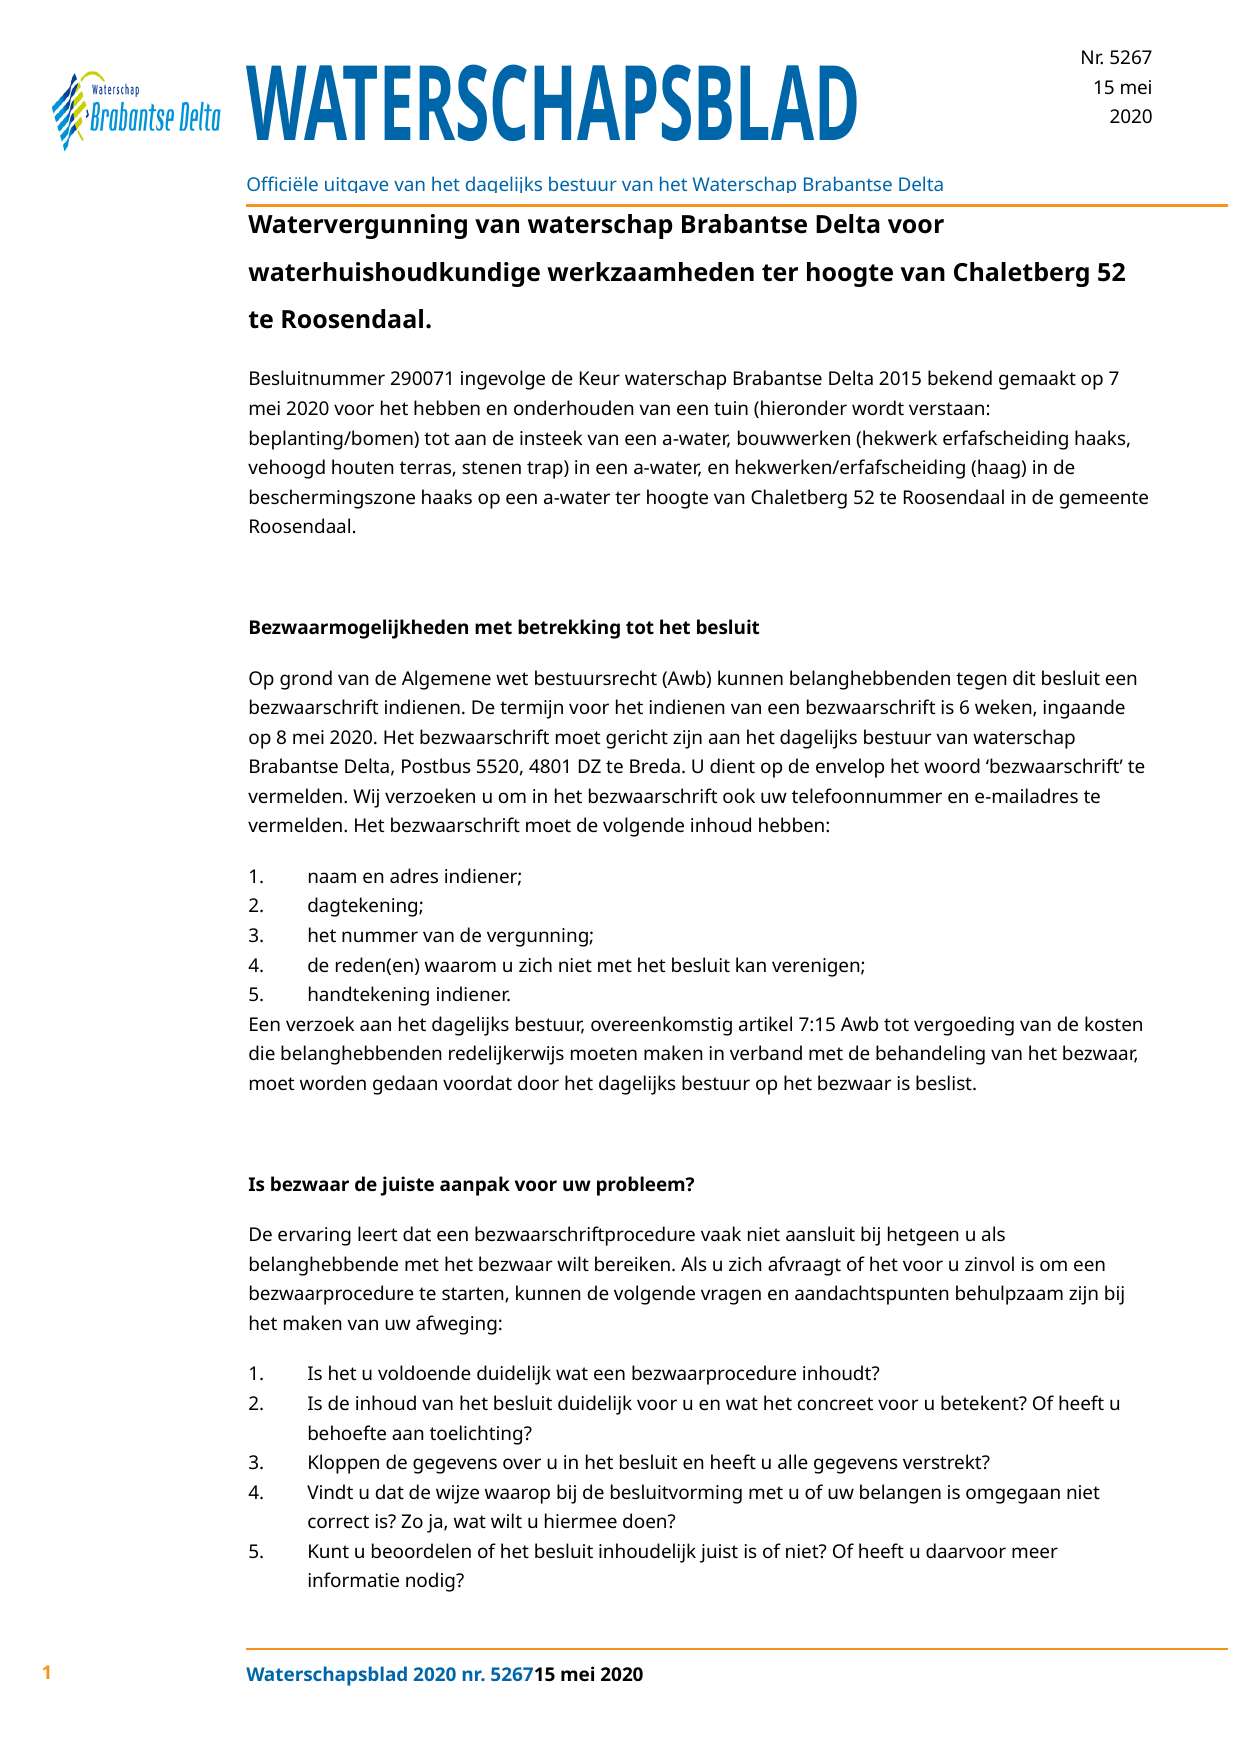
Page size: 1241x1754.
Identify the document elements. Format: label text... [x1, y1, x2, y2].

text De ervaring leert dat een bezwaarschriftprocedure vaak niet aansluit bij hetgeen u als belanghebbende met het bezwaar wilt bereiken. Als u zich afvraagt of het voor u zinvol is om een bezwaarprocedure te starten, kunnen de volgende vragen en aandachtspunten behulpzaam zijn bij het maken van uw afweging: [248, 1221, 1152, 1336]
text Op grond van de Algemene wet bestuursrecht (Awb) kunnen belanghebbenden tegen dit besluit een bezwaarschrift indienen. De termijn voor het indienen van een bezwaarschrift is 6 weken, ingaande op 8 mei 2020. Het bezwaarschrift moet gericht zijn aan het dagelijks bestuur van waterschap Brabantse Delta, Postbus 5520, 4801 DZ te Breda. U dient op de envelop het woord ‘bezwaarschrift’ te vermelden. Wij verzoeken u om in het bezwaarschrift ook uw telefoonnummer en e‑mailadres te vermelden. Het bezwaarschrift moet de volgende inhoud hebben: [248, 665, 1152, 838]
list dagtekening; [248, 893, 1152, 918]
list Is het u voldoende duidelijk wat een bezwaarprocedure inhoudt? [248, 1361, 1152, 1386]
list Kloppen de gegevens over u in het besluit en heeft u alle gegevens verstrekt? [248, 1449, 1152, 1475]
text Is bezwaar de juiste aanpak voor uw probleem? [248, 1171, 1152, 1197]
list de reden(en) waarom u zich niet met het besluit kan verenigen; [248, 952, 1152, 977]
text Een verzoek aan het dagelijks bestuur, overeenkomstig artikel 7:15 Awb tot vergoeding van de kosten die belanghebbenden redelijkerwijs moeten maken in verband met de behandeling van het bezwaar, moet worden gedaan voordat door het dagelijks bestuur op het bezwaar is beslist. [248, 1011, 1152, 1096]
list Kunt u beoordelen of het besluit inhoudelijk juist is of niet? Of heeft u daarvoor meer informatie nodig? [248, 1538, 1152, 1593]
list Vindt u dat de wijze waarop bij de besluitvorming met u of uw belangen is omgegaan niet correct is? Zo ja, wat wilt u hiermee doen? [248, 1479, 1152, 1534]
text Bezwaarmogelijkheden met betrekking tot het besluit [248, 614, 1152, 640]
text Watervergunning van waterschap Brabantse Delta voor waterhuishoudkundige werkzaamheden ter hoogte van Chaletberg 52 te Roosendaal. [248, 207, 1152, 336]
list het nummer van de vergunning; [248, 922, 1152, 948]
picture [41, 47, 231, 172]
list naam en adres indiener; [248, 863, 1152, 889]
text Besluitnummer 290071 ingevolge de Keur waterschap Brabantse Delta 2015 bekend gemaakt op 7 mei 2020 voor het hebben en onderhouden van een tuin (hieronder wordt verstaan: beplanting/bomen) tot aan de insteek van een a-water, bouwwerken (hekwerk erfafscheiding haaks, vehoogd houten terras, stenen trap) in een a-water, en hekwerken/erfafscheiding (haag) in de beschermingszone haaks op een a-water ter hoogte van Chaletberg 52 te Roosendaal in de gemeente Roosendaal. [248, 366, 1152, 539]
list Is de inhoud van het besluit duidelijk voor u en wat het concreet voor u betekent? Of heeft u behoefte aan toelichting? [248, 1390, 1152, 1445]
list handtekening indiener. [248, 981, 1152, 1007]
